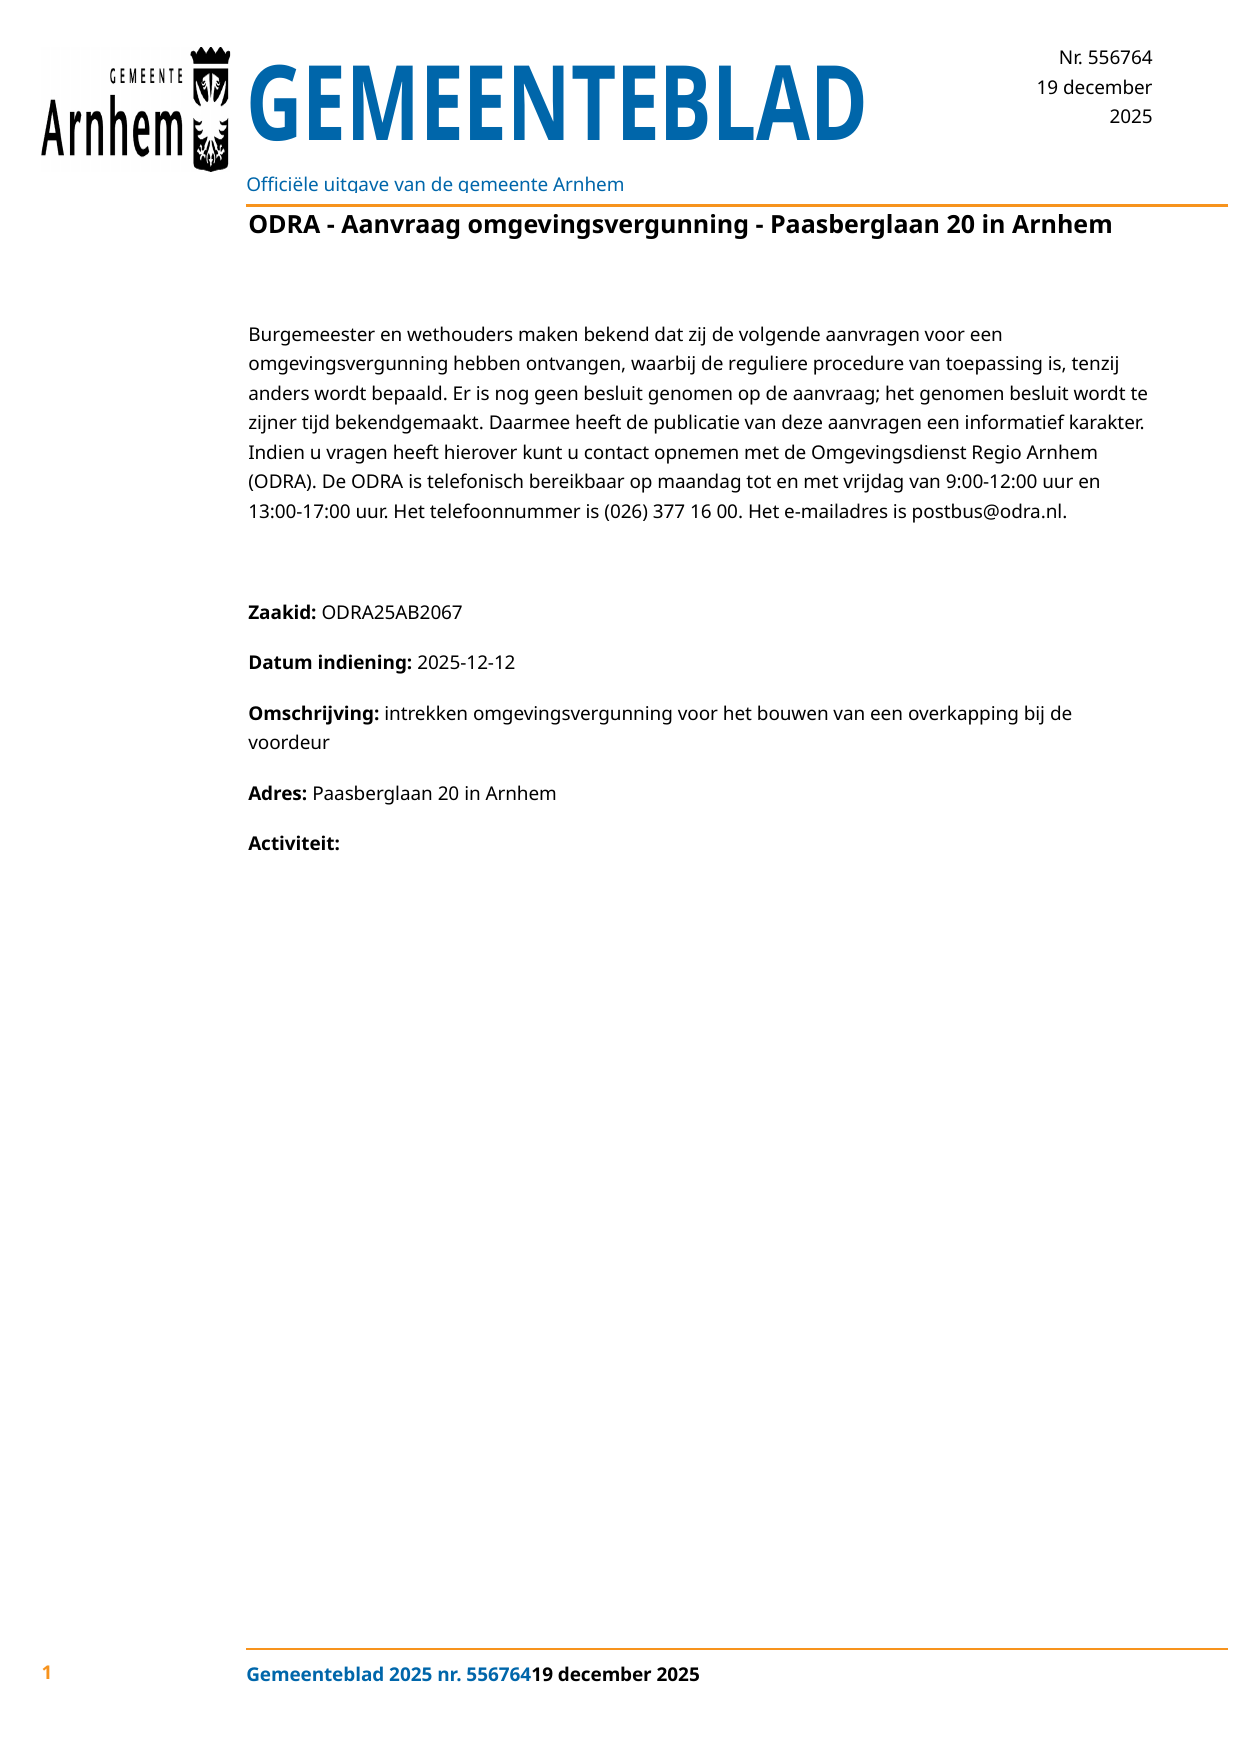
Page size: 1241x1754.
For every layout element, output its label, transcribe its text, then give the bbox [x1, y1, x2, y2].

text ODRA - Aanvraag omgevingsvergunning - Paasberglaan 20 in Arnhem [248, 207, 1152, 241]
text Omschrijving: intrekken omgevingsvergunning voor het bouwen van een overkapping bij de voordeur [248, 700, 1152, 755]
text Activiteit: [248, 830, 1152, 856]
picture [41, 47, 231, 172]
text Zaakid: ODRA25AB2067 [248, 599, 1152, 625]
text Burgemeester en wethouders maken bekend dat zij de volgende aanvragen voor een omgevingsvergunning hebben ontvangen, waarbij de reguliere procedure van toepassing is, tenzij anders wordt bepaald. Er is nog geen besluit genomen op de aanvraag; het genomen besluit wordt te zijner tijd bekendgemaakt. Daarmee heeft de publicatie van deze aanvragen een informatief karakter. Indien u vragen heeft hierover kunt u contact opnemen met de Omgevingsdienst Regio Arnhem (ODRA). De ODRA is telefonisch bereikbaar op maandag tot en met vrijdag van 9:00-12:00 uur en 13:00-17:00 uur. Het telefoonnummer is (026) 377 16 00. Het e-mailadres is postbus@odra.nl. [248, 321, 1152, 524]
text Adres: Paasberglaan 20 in Arnhem [248, 780, 1152, 806]
text Datum indiening: 2025-12-12 [248, 649, 1152, 675]
